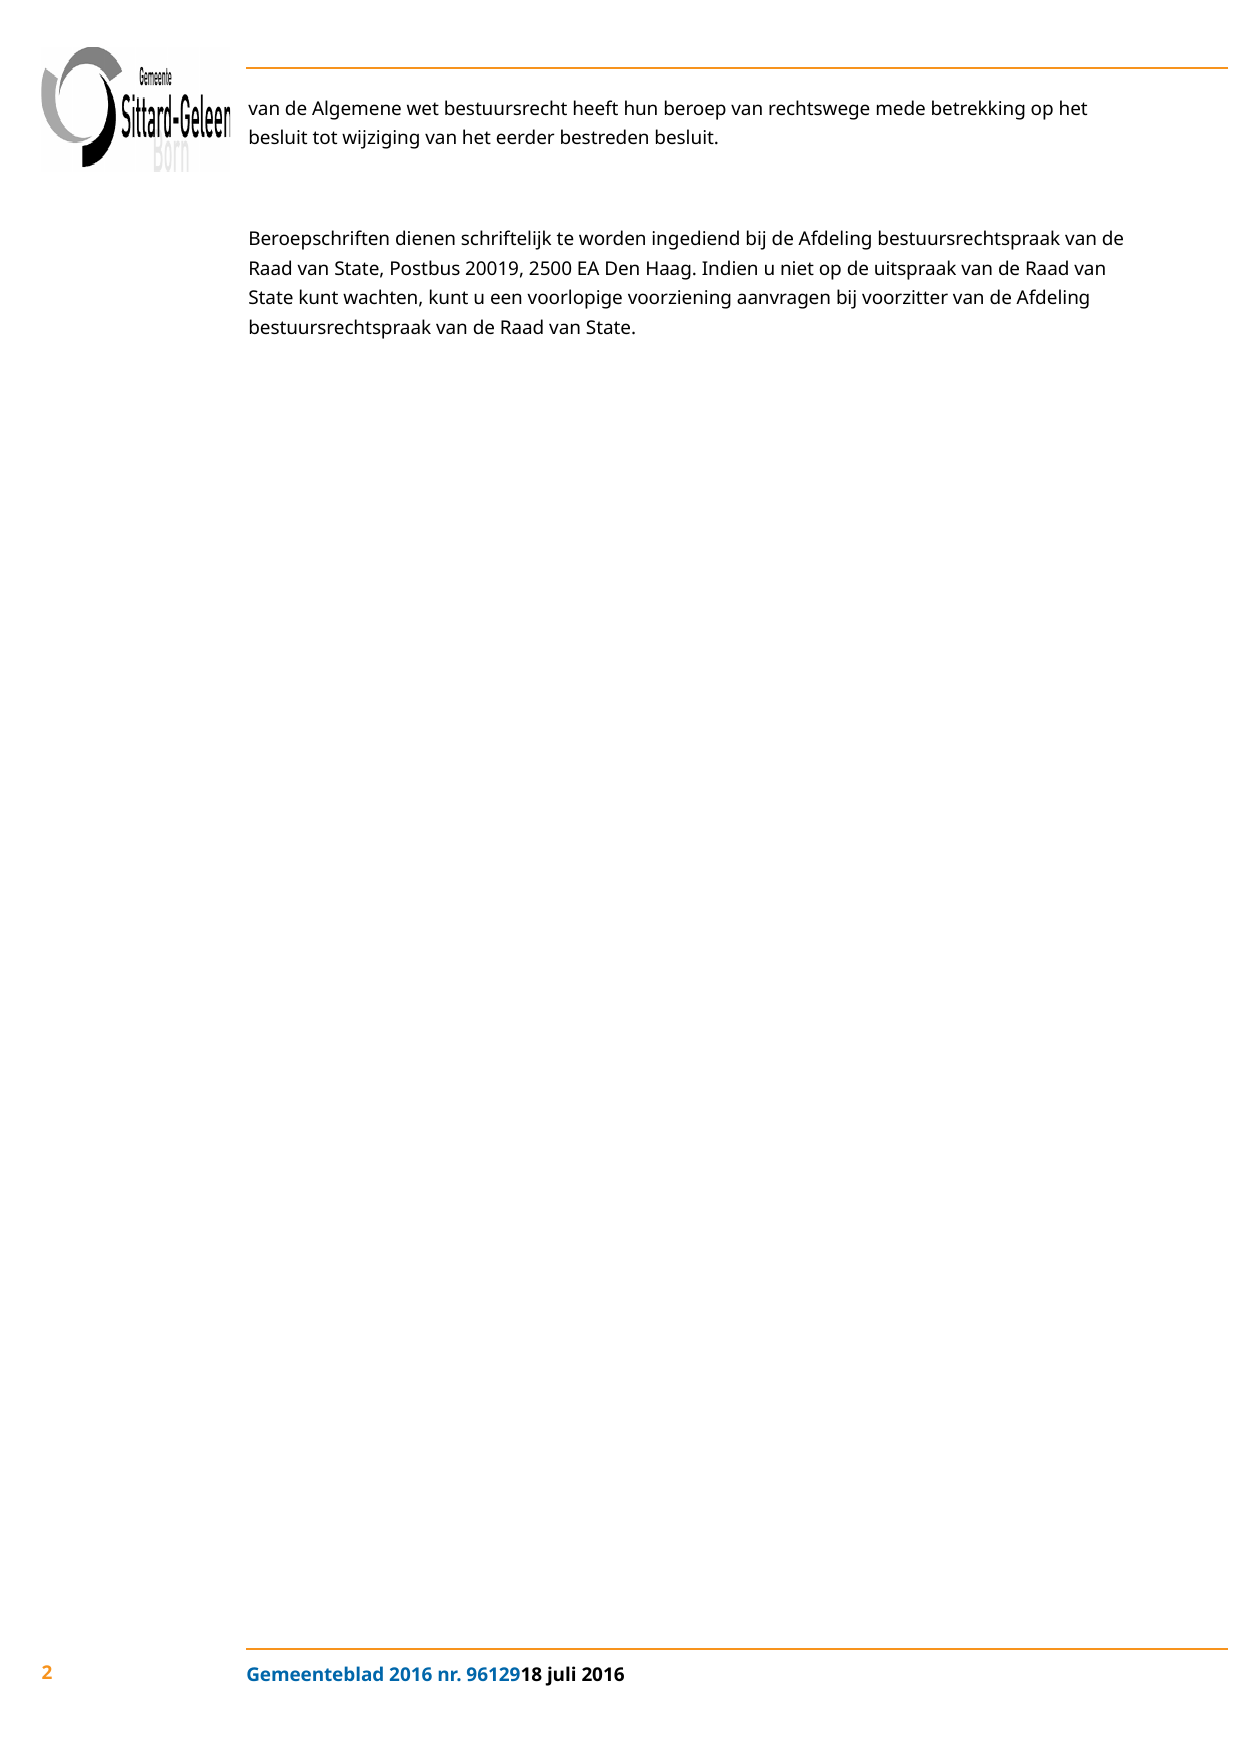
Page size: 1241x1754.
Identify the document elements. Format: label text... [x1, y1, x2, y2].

text van de Algemene wet bestuursrecht heeft hun beroep van rechtswege mede betrekking op het besluit tot wijziging van het eerder bestreden besluit. [248, 95, 1152, 150]
text Beroepschriften dienen schriftelijk te worden ingediend bij de Afdeling bestuursrechtspraak van de Raad van State, Postbus 20019, 2500 EA Den Haag. Indien u niet op de uitspraak van de Raad van State kunt wachten, kunt u een voorlopige voorziening aanvragen bij voorzitter van de Afdeling bestuursrechtspraak van de Raad van State. [248, 225, 1152, 340]
picture [41, 47, 231, 172]
